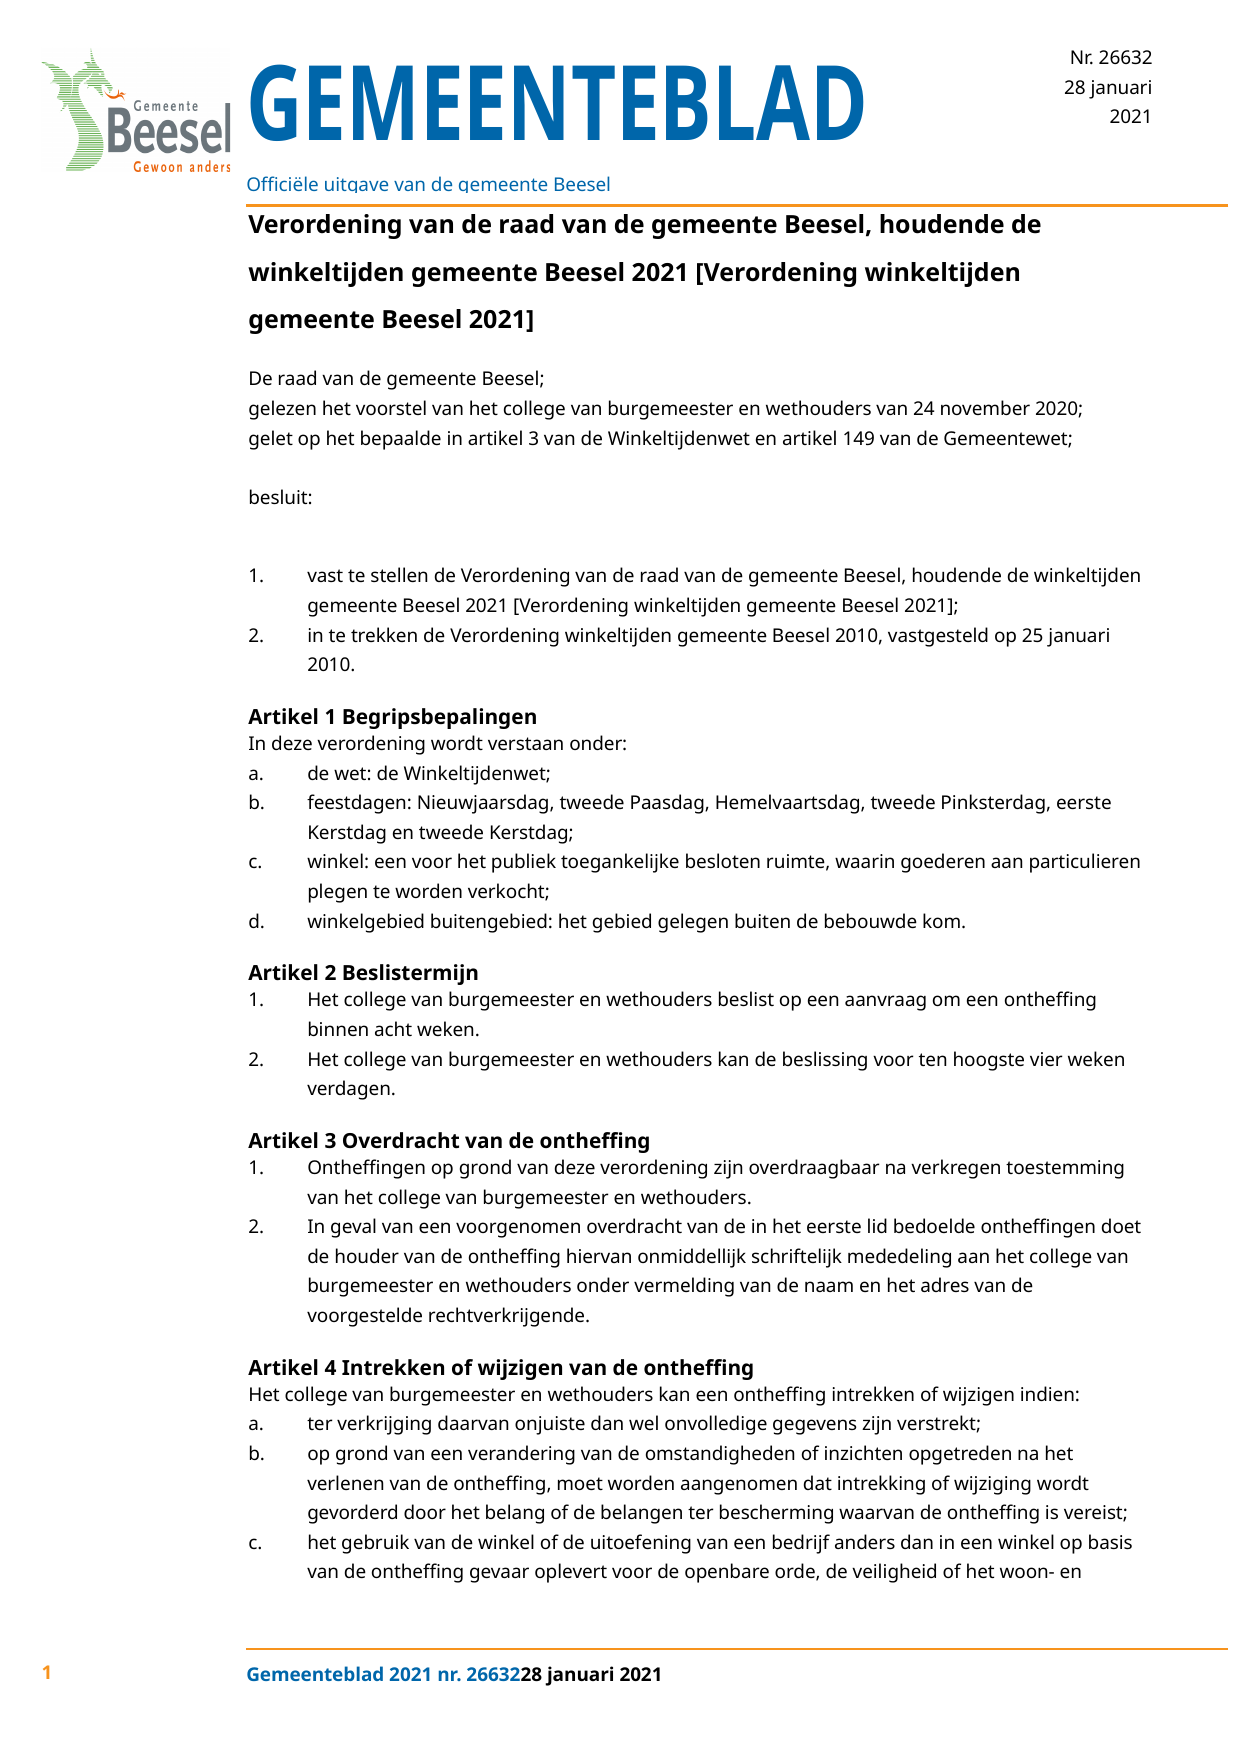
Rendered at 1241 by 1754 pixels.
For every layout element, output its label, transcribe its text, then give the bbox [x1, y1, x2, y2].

list in te trekken de Verordening winkeltijden gemeente Beesel 2010, vastgesteld op 25 januari 2010. [248, 622, 1152, 677]
text Artikel 4 Intrekken of wijzigen van de ontheffing [248, 1353, 1152, 1381]
text Verordening van de raad van de gemeente Beesel, houdende de winkeltijden gemeente Beesel 2021 [Verordening winkeltijden gemeente Beesel 2021] [248, 207, 1152, 336]
list Het college van burgemeester en wethouders beslist op een aanvraag om een ontheffing binnen acht weken. [248, 987, 1152, 1042]
text Artikel 1 Begripsbepalingen [248, 702, 1152, 730]
list het gebruik van de winkel of de uitoefening van een bedrijf anders dan in een winkel op basis van de ontheffing gevaar oplevert voor de openbare orde, de veiligheid of het woon- en [248, 1529, 1152, 1584]
list In geval van een voorgenomen overdracht van de in het eerste lid bedoelde ontheffingen doet de houder van de ontheffing hiervan onmiddellijk schriftelijk mededeling aan het college van burgemeester en wethouders onder vermelding van de naam en het adres van de voorgestelde rechtverkrijgende. [248, 1213, 1152, 1328]
text In deze verordening wordt verstaan onder: [248, 730, 1152, 756]
text gelezen het voorstel van het college van burgemeester en wethouders van 24 november 2020; [248, 395, 1152, 421]
list op grond van een verandering van de omstandigheden of inzichten opgetreden na het verlenen van de ontheffing, moet worden aangenomen dat intrekking of wijziging wordt gevorderd door het belang of de belangen ter bescherming waarvan de ontheffing is vereist; [248, 1440, 1152, 1525]
text Artikel 2 Beslistermijn [248, 958, 1152, 987]
list Het college van burgemeester en wethouders kan de beslissing voor ten hoogste vier weken verdagen. [248, 1046, 1152, 1101]
text Artikel 3 Overdracht van de ontheffing [248, 1126, 1152, 1154]
text gelet op het bepaalde in artikel 3 van de Winkeltijdenwet en artikel 149 van de Gemeentewet; [248, 425, 1152, 450]
list ter verkrijging daarvan onjuiste dan wel onvolledige gegevens zijn verstrekt; [248, 1411, 1152, 1436]
list Ontheffingen op grond van deze verordening zijn overdraagbaar na verkregen toestemming van het college van burgemeester en wethouders. [248, 1154, 1152, 1209]
text Het college van burgemeester en wethouders kan een ontheffing intrekken of wijzigen indien: [248, 1381, 1152, 1407]
list winkel: een voor het publiek toegankelijke besloten ruimte, waarin goederen aan particulieren plegen te worden verkocht; [248, 849, 1152, 904]
picture [41, 47, 231, 172]
text besluit: [248, 484, 1152, 509]
list de wet: de Winkeltijdenwet; [248, 760, 1152, 786]
list winkelgebied buitengebied: het gebied gelegen buiten de bebouwde kom. [248, 908, 1152, 933]
text De raad van de gemeente Beesel; [248, 366, 1152, 391]
list vast te stellen de Verordening van de raad van de gemeente Beesel, houdende de winkeltijden gemeente Beesel 2021 [Verordening winkeltijden gemeente Beesel 2021]; [248, 563, 1152, 618]
list feestdagen: Nieuwjaarsdag, tweede Paasdag, Hemelvaartsdag, tweede Pinksterdag, eerste Kerstdag en tweede Kerstdag; [248, 789, 1152, 845]
